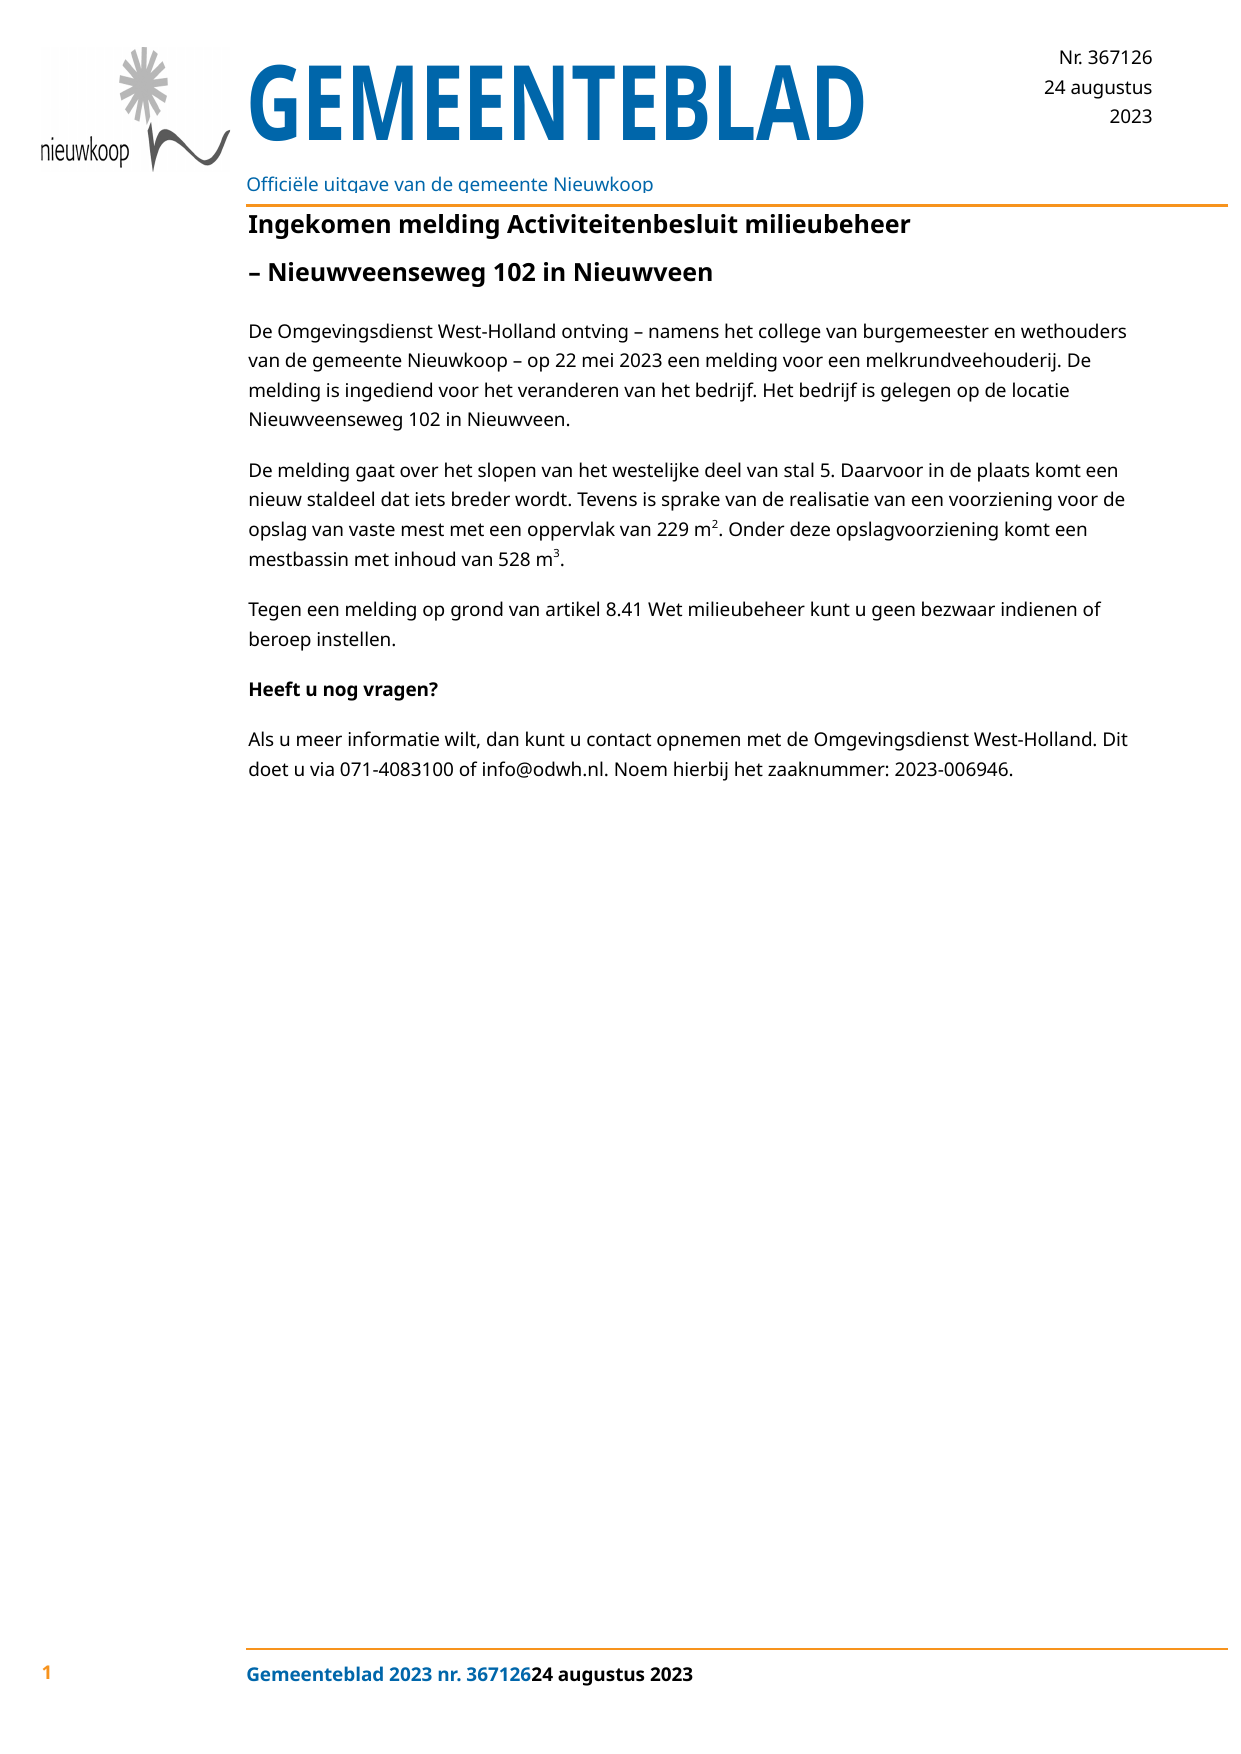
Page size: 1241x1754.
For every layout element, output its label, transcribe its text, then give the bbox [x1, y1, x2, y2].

text Als u meer informatie wilt, dan kunt u contact opnemen met de Omgevingsdienst West-Holland. Dit doet u via 071‑4083100 of info@odwh.nl. Noem hierbij het zaaknummer: 2023-006946. [248, 727, 1152, 782]
text De melding gaat over het slopen van het westelijke deel van stal 5. Daarvoor in de plaats komt een nieuw staldeel dat iets breder wordt. Tevens is sprake van de realisatie van een voorziening voor de opslag van vaste mest met een oppervlak van 229 m2. Onder deze opslagvoorziening komt een mestbassin met inhoud van 528 m3. [248, 457, 1152, 572]
text Ingekomen melding Activiteitenbesluit milieubeheer – Nieuwveenseweg 102 in Nieuwveen [248, 207, 1152, 288]
text Tegen een melding op grond van artikel 8.41 Wet milieubeheer kunt u geen bezwaar indienen of beroep instellen. [248, 596, 1152, 652]
text De Omgevingsdienst West-Holland ontving – namens het college van burgemeester en wethouders van de gemeente Nieuwkoop – op 22 mei 2023 een melding voor een melkrundveehouderij. De melding is ingediend voor het veranderen van het bedrijf. Het bedrijf is gelegen op de locatie Nieuwveenseweg 102 in Nieuwveen. [248, 318, 1152, 432]
picture [41, 47, 231, 172]
text Heeft u nog vragen? [248, 676, 1152, 702]
